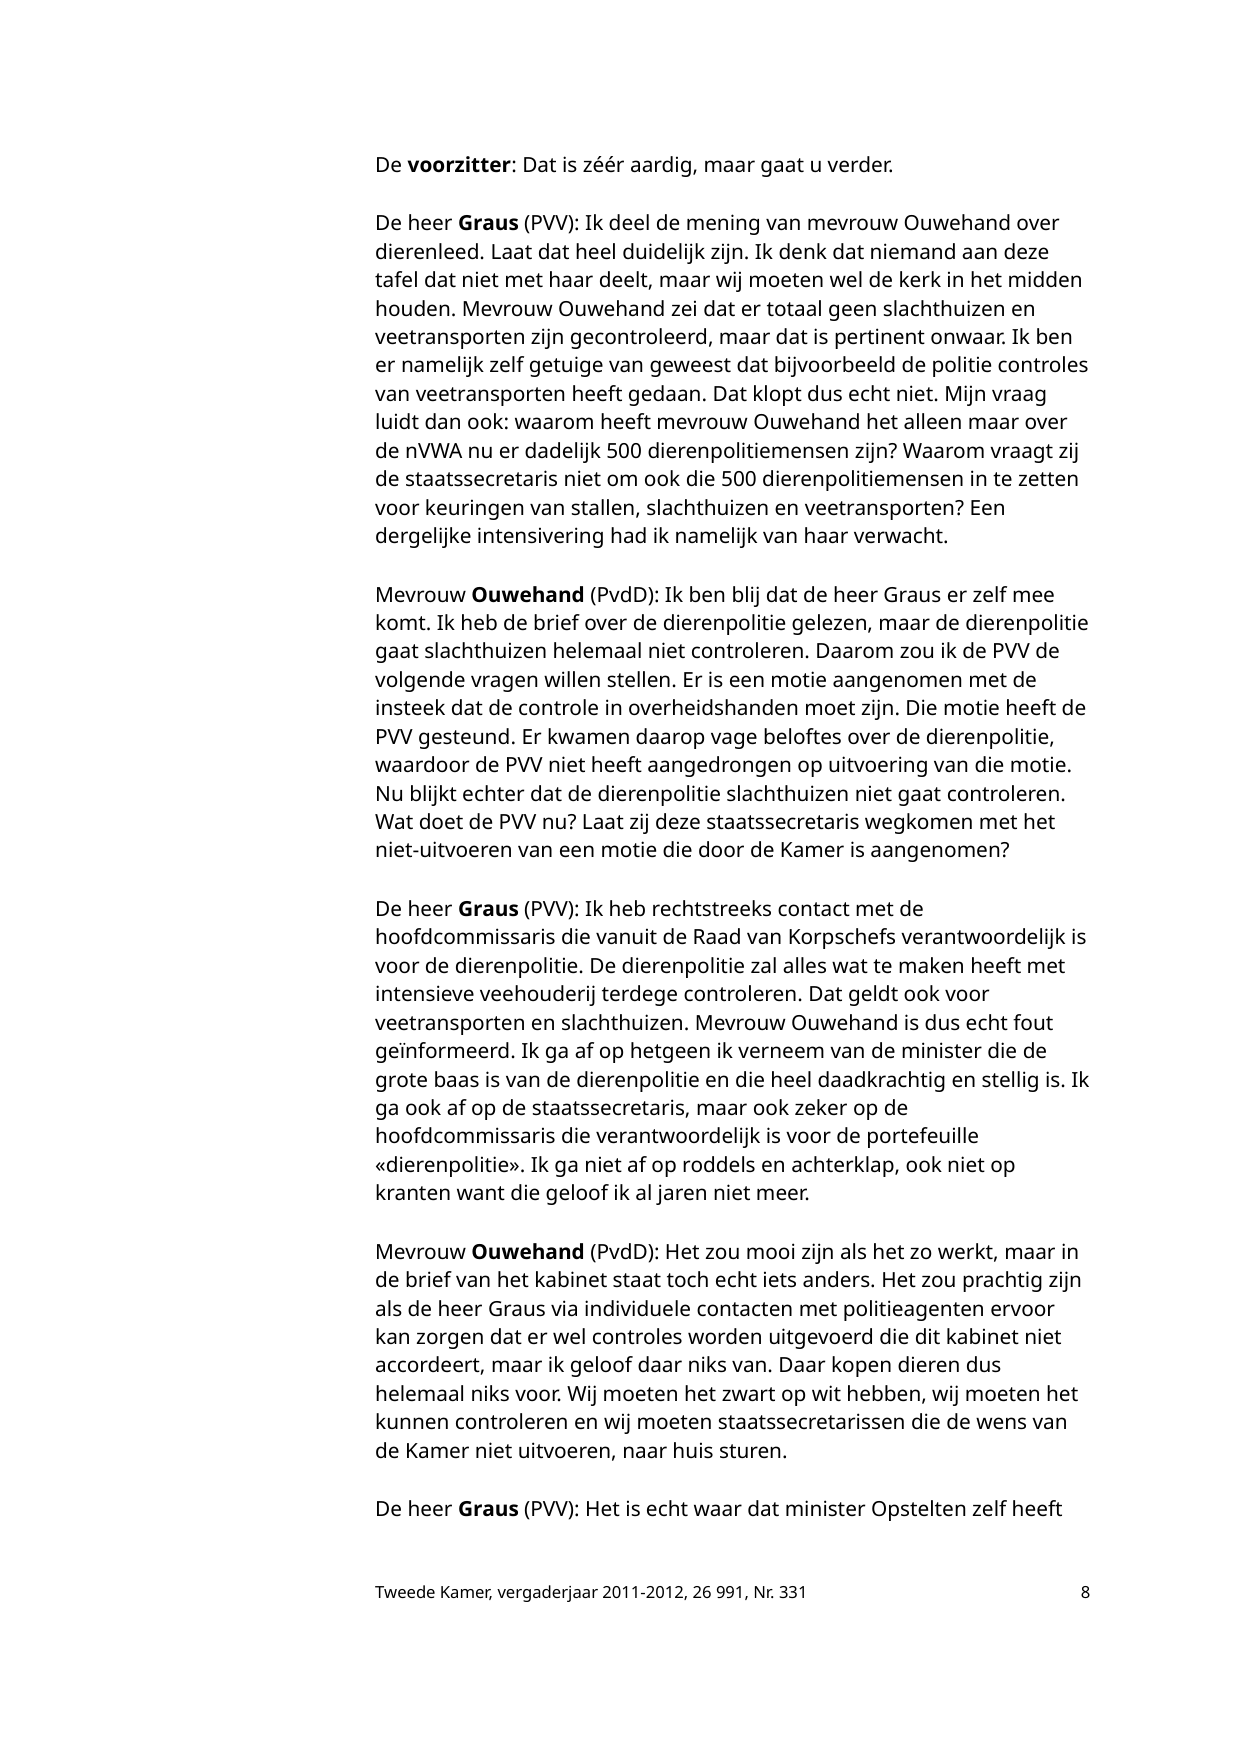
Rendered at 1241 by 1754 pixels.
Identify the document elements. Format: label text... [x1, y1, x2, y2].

text De heer Graus (PVV): Het is echt waar dat minister Opstelten zelf heeft [375, 1494, 1090, 1523]
text De voorzitter: Dat is zéér aardig, maar gaat u verder. [375, 150, 1090, 178]
text De heer Graus (PVV): Ik deel de mening van mevrouw Ouwehand over dierenleed. Laat dat heel duidelijk zijn. Ik denk dat niemand aan deze tafel dat niet met haar deelt, maar wij moeten wel de kerk in het midden houden. Mevrouw Ouwehand zei dat er totaal geen slachthuizen en veetransporten zijn gecontroleerd, maar dat is pertinent onwaar. Ik ben er namelijk zelf getuige van geweest dat bijvoorbeeld de politie controles van veetransporten heeft gedaan. Dat klopt dus echt niet. Mijn vraag luidt dan ook: waarom heeft mevrouw Ouwehand het alleen maar over de nVWA nu er dadelijk 500 dierenpolitiemensen zijn? Waarom vraagt zij de staatssecretaris niet om ook die 500 dierenpolitiemensen in te zetten voor keuringen van stallen, slachthuizen en veetransporten? Een dergelijke intensivering had ik namelijk van haar verwacht. [375, 208, 1090, 550]
text Mevrouw Ouwehand (PvdD): Ik ben blij dat de heer Graus er zelf mee komt. Ik heb de brief over de dierenpolitie gelezen, maar de dierenpolitie gaat slachthuizen helemaal niet controleren. Daarom zou ik de PVV de volgende vragen willen stellen. Er is een motie aangenomen met de insteek dat de controle in overheidshanden moet zijn. Die motie heeft de PVV gesteund. Er kwamen daarop vage beloftes over de dierenpolitie, waardoor de PVV niet heeft aangedrongen op uitvoering van die motie. Nu blijkt echter dat de dierenpolitie slachthuizen niet gaat controleren. Wat doet de PVV nu? Laat zij deze staatssecretaris wegkomen met het niet-uitvoeren van een motie die door de Kamer is aangenomen? [375, 580, 1090, 864]
text Mevrouw Ouwehand (PvdD): Het zou mooi zijn als het zo werkt, maar in de brief van het kabinet staat toch echt iets anders. Het zou prachtig zijn als de heer Graus via individuele contacten met politieagenten ervoor kan zorgen dat er wel controles worden uitgevoerd die dit kabinet niet accordeert, maar ik geloof daar niks van. Daar kopen dieren dus helemaal niks voor. Wij moeten het zwart op wit hebben, wij moeten het kunnen controleren en wij moeten staatssecretarissen die de wens van de Kamer niet uitvoeren, naar huis sturen. [375, 1237, 1090, 1464]
text De heer Graus (PVV): Ik heb rechtstreeks contact met de hoofdcommissaris die vanuit de Raad van Korpschefs verantwoordelijk is voor de dierenpolitie. De dierenpolitie zal alles wat te maken heeft met intensieve veehouderij terdege controleren. Dat geldt ook voor veetransporten en slachthuizen. Mevrouw Ouwehand is dus echt fout geïnformeerd. Ik ga af op hetgeen ik verneem van de minister die de grote baas is van de dierenpolitie en die heel daadkrachtig en stellig is. Ik ga ook af op de staatssecretaris, maar ook zeker op de hoofdcommissaris die verantwoordelijk is voor de portefeuille «dierenpolitie». Ik ga niet af op roddels en achterklap, ook niet op kranten want die geloof ik al jaren niet meer. [375, 894, 1090, 1207]
